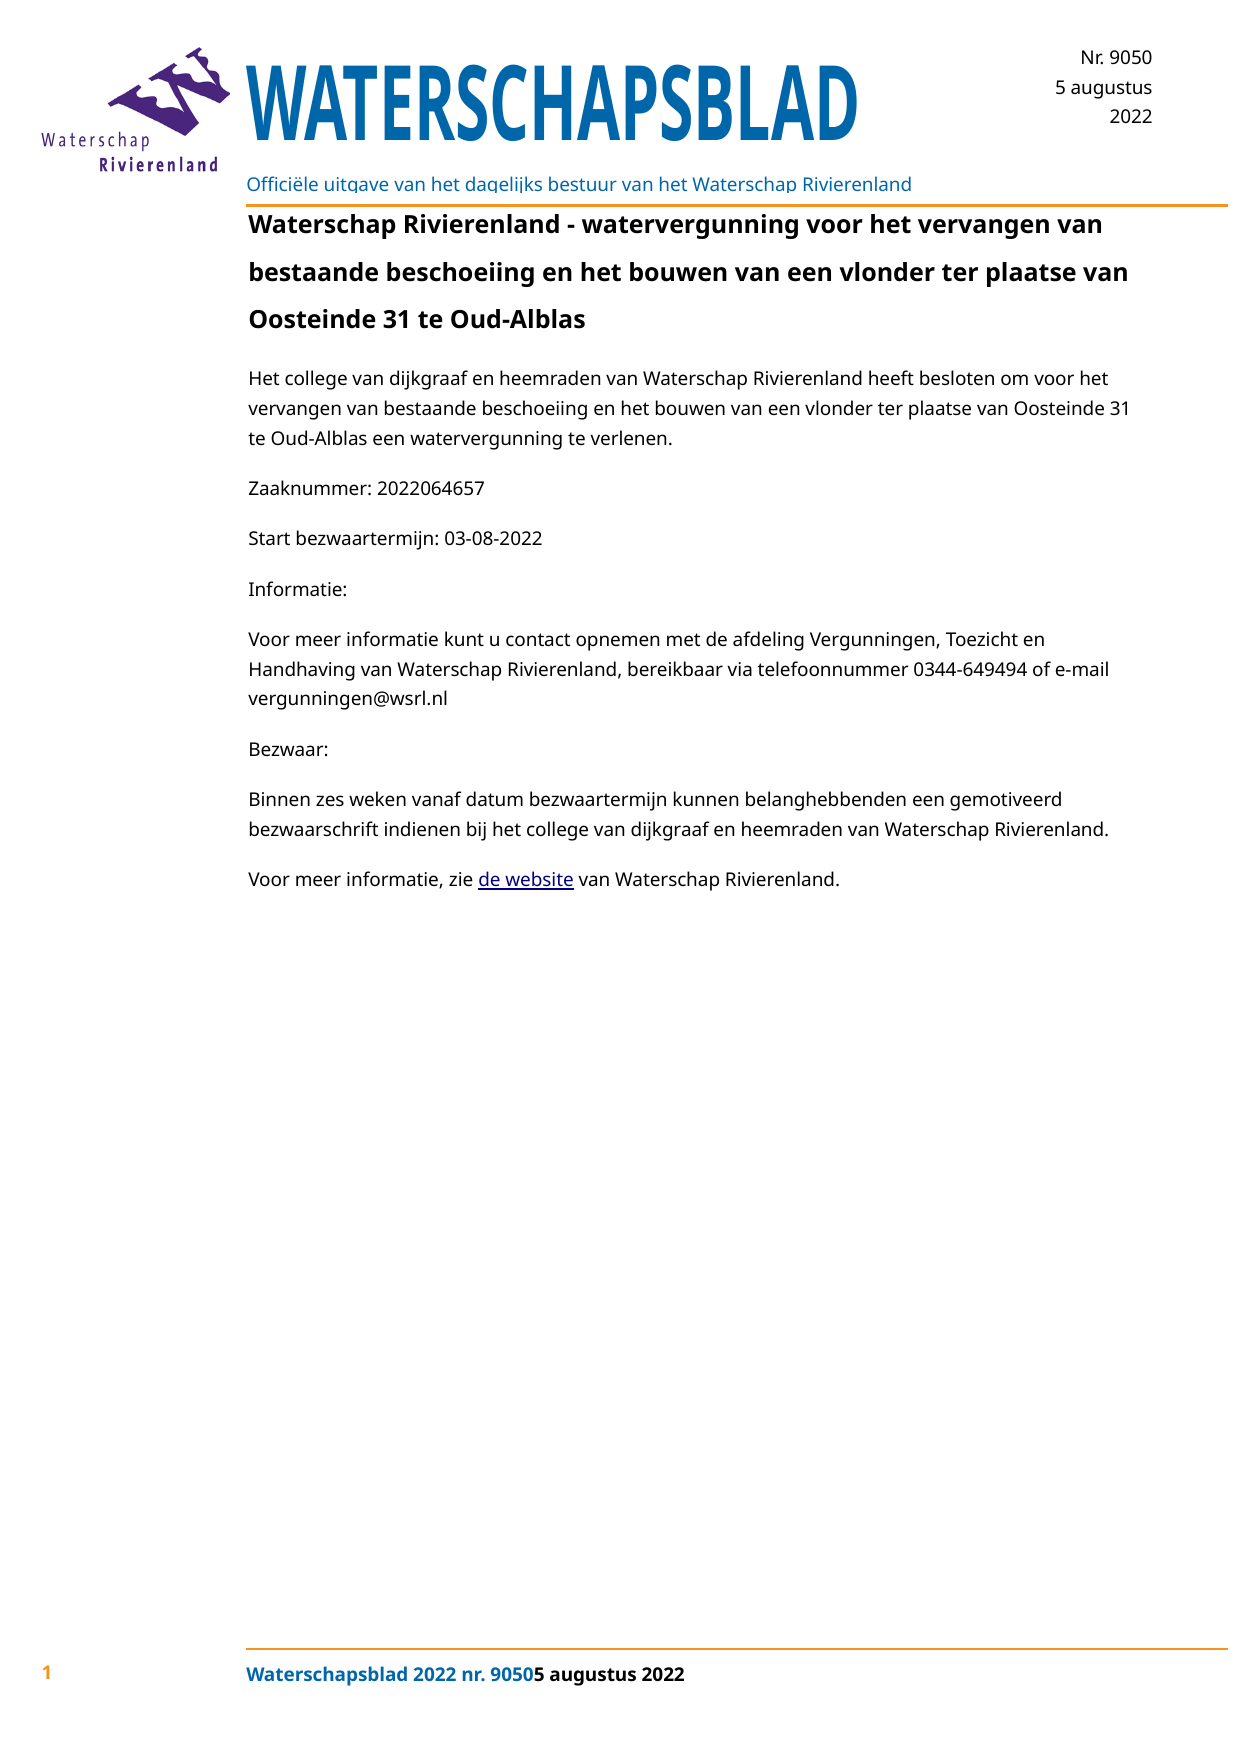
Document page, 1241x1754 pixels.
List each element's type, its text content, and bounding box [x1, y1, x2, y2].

text Voor meer informatie kunt u contact opnemen met de afdeling Vergunningen, Toezicht en Handhaving van Waterschap Rivierenland, bereikbaar via telefoonnummer 0344-649494 of e-mail vergunningen@wsrl.nl [248, 626, 1152, 711]
text Informatie: [248, 576, 1152, 602]
text Het college van dijkgraaf en heemraden van Waterschap Rivierenland heeft besloten om voor het vervangen van bestaande beschoeiing en het bouwen van een vlonder ter plaatse van Oosteinde 31 te Oud-Alblas een watervergunning te verlenen. [248, 366, 1152, 450]
text Binnen zes weken vanaf datum bezwaartermijn kunnen belanghebbenden een gemotiveerd bezwaarschrift indienen bij het college van dijkgraaf en heemraden van Waterschap Rivierenland. [248, 786, 1152, 842]
text Zaaknummer: 2022064657 [248, 475, 1152, 501]
text Start bezwaartermijn: 03-08-2022 [248, 526, 1152, 551]
text Bezwaar: [248, 736, 1152, 762]
text Waterschap Rivierenland - watervergunning voor het vervangen van bestaande beschoeiing en het bouwen van een vlonder ter plaatse van Oosteinde 31 te Oud-Alblas [248, 207, 1152, 336]
text Voor meer informatie, zie de website van Waterschap Rivierenland. [248, 866, 1152, 892]
picture [41, 47, 231, 172]
